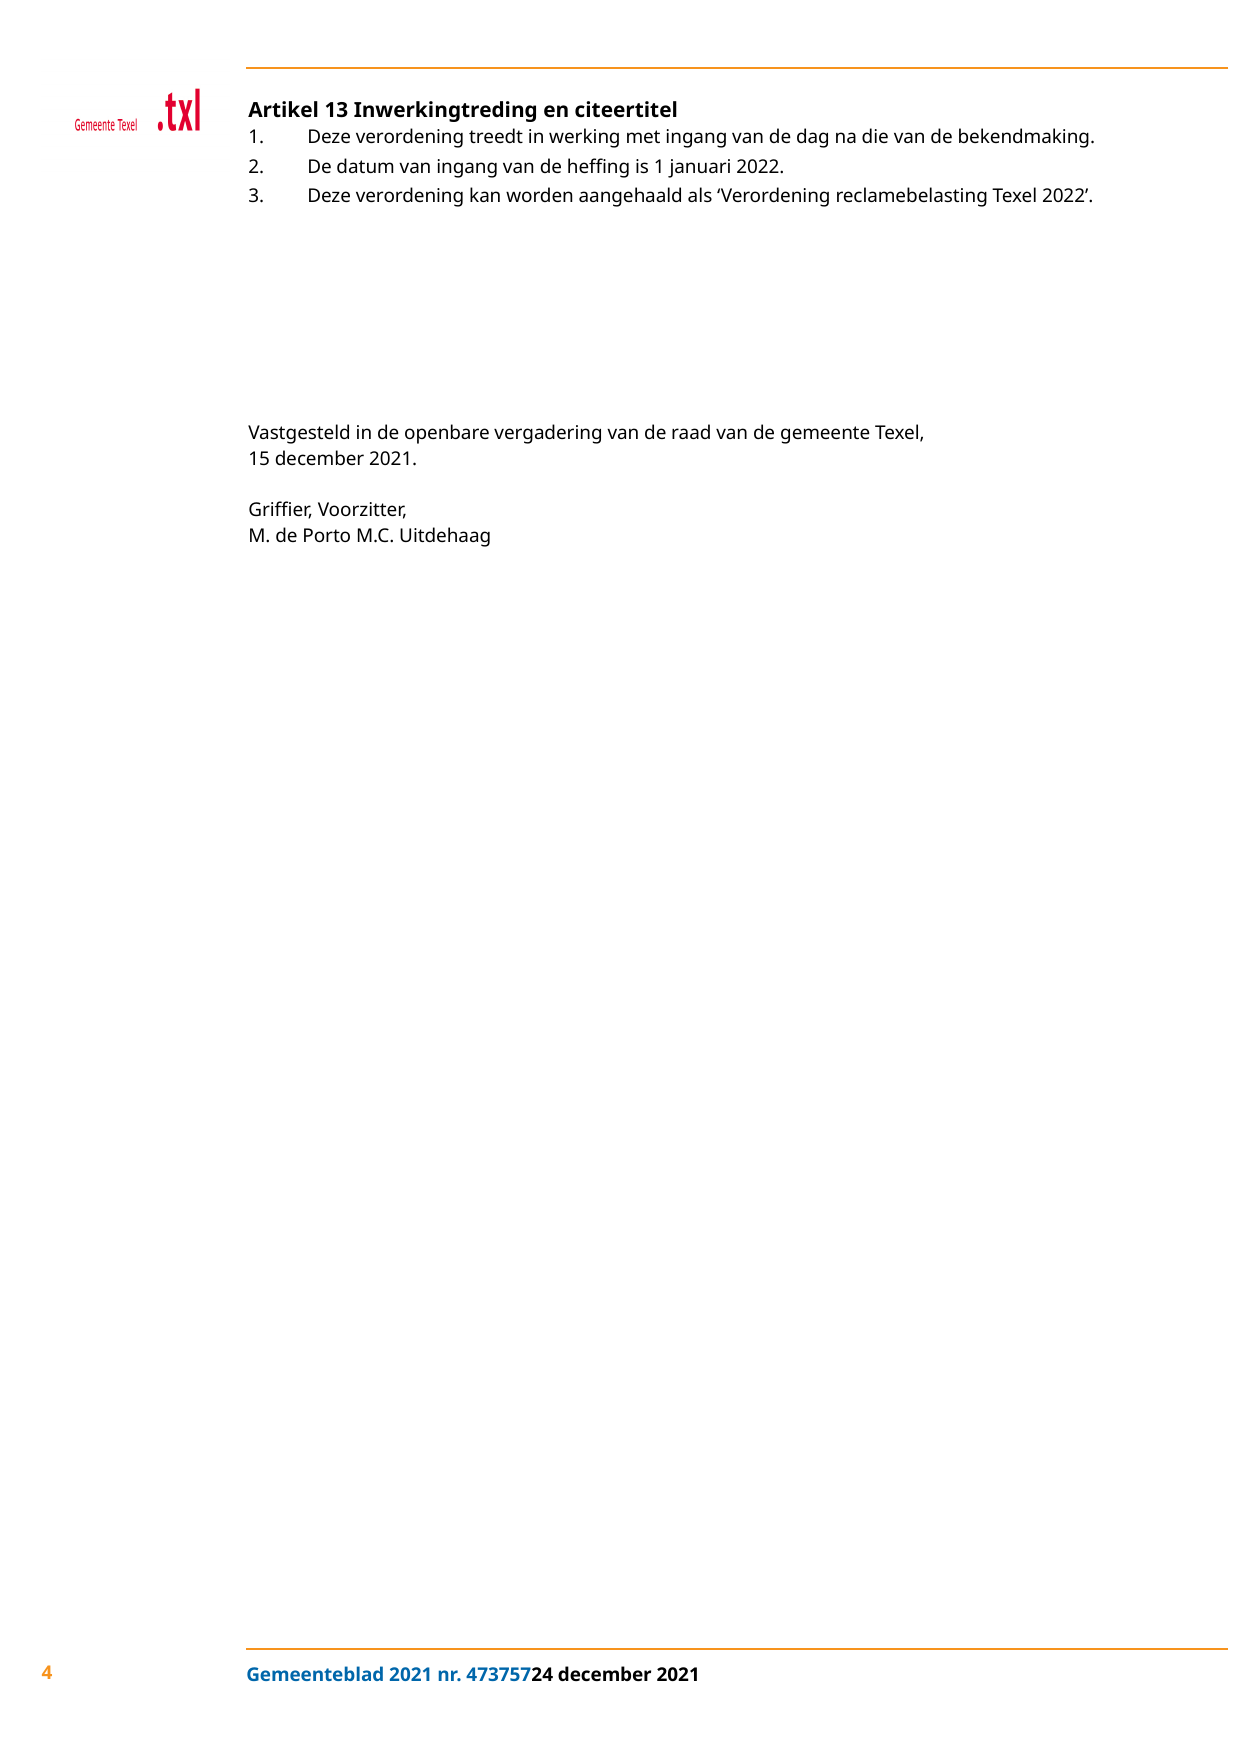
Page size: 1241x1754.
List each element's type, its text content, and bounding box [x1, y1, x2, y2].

text Vastgesteld in de openbare vergadering van de raad van de gemeente Texel, [248, 419, 1152, 445]
text 15 december 2021. [248, 445, 1152, 471]
picture [41, 47, 231, 172]
text M. de Porto M.C. Uitdehaag [248, 522, 1152, 548]
list Deze verordening kan worden aangehaald als ‘Verordening reclamebelasting Texel 2022’. [248, 182, 1152, 208]
list De datum van ingang van de heffing is 1 januari 2022. [248, 153, 1152, 178]
text Artikel 13 Inwerkingtreding en citeertitel [248, 95, 1152, 123]
list Deze verordening treedt in werking met ingang van de dag na die van de bekendmaking. [248, 123, 1152, 149]
text Griffier, Voorzitter, [248, 496, 1152, 522]
